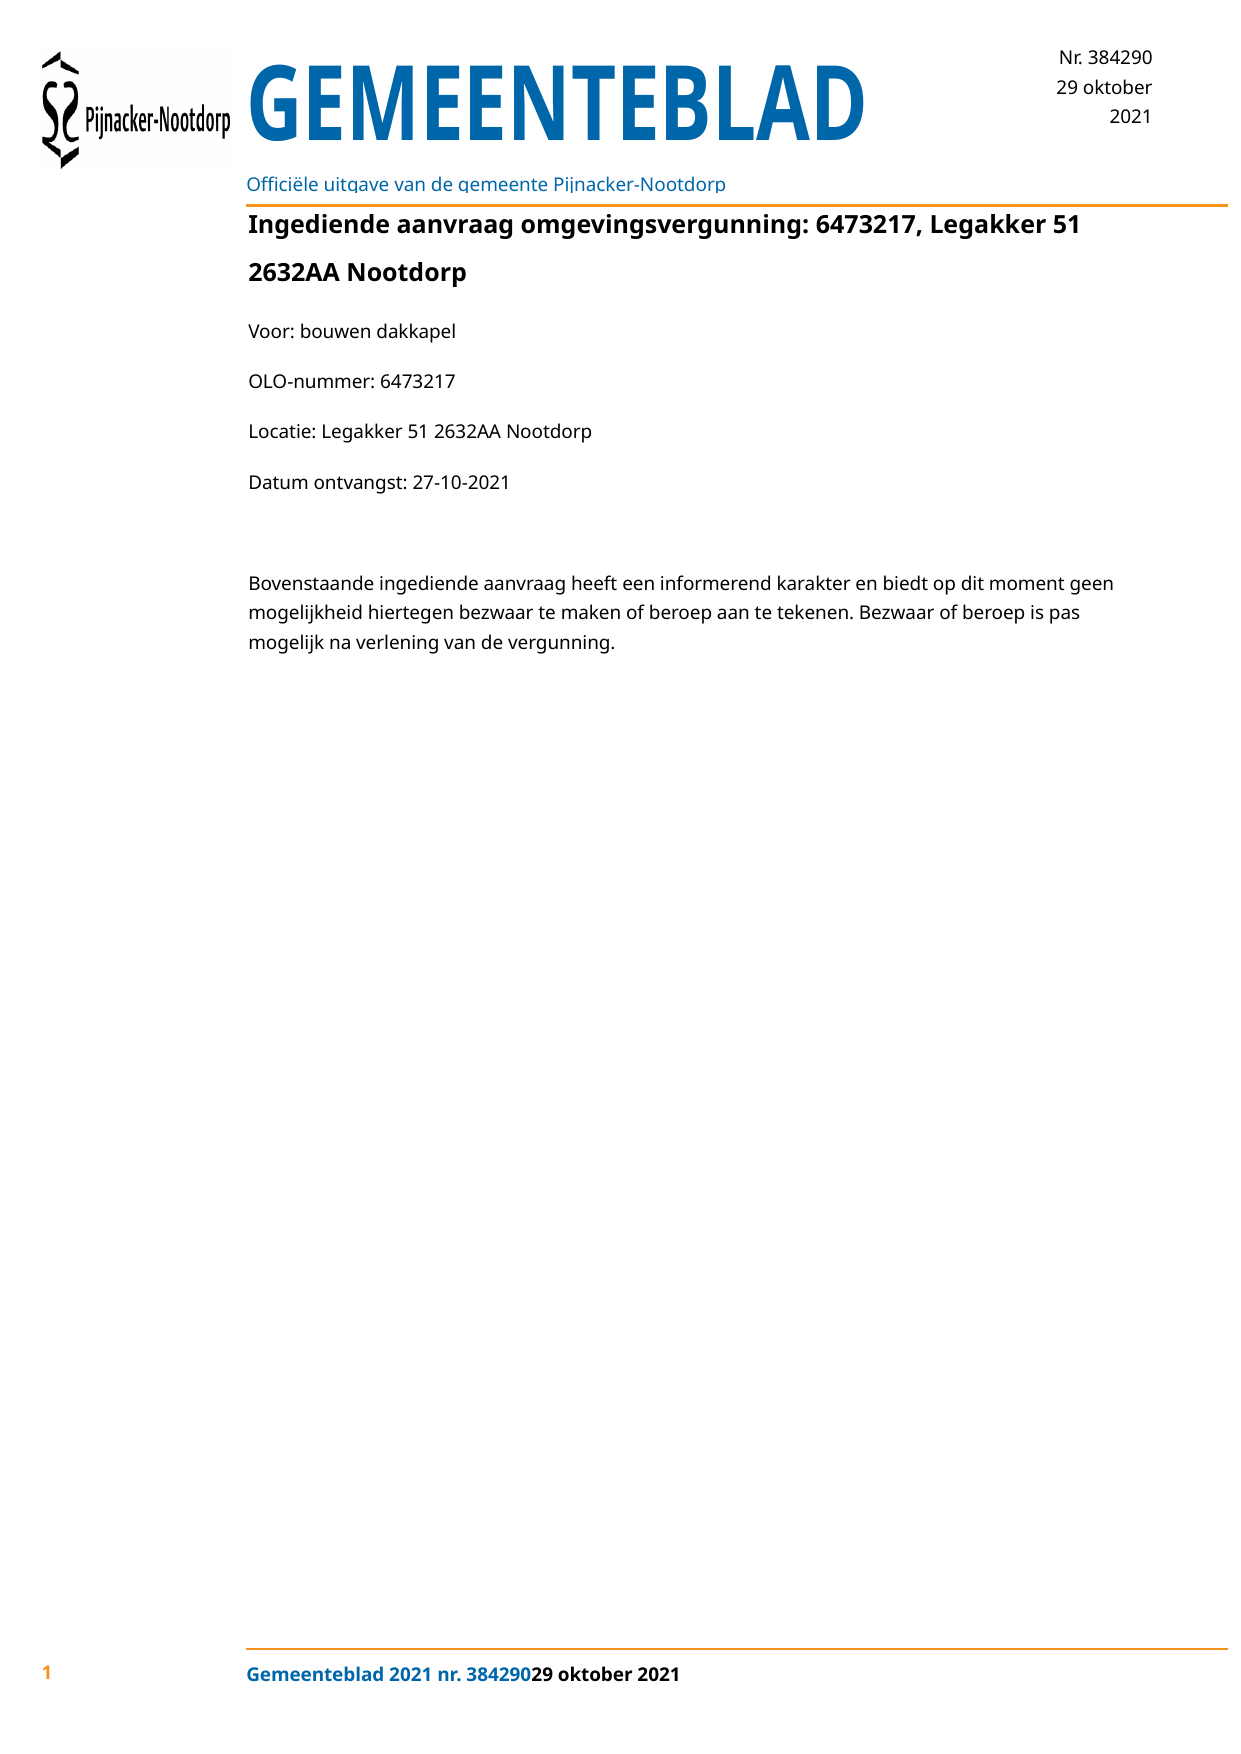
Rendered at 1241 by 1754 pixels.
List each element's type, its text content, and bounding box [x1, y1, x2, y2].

text Voor: bouwen dakkapel [248, 318, 1152, 344]
text OLO-nummer: 6473217 [248, 368, 1152, 394]
text Bovenstaande ingediende aanvraag heeft een informerend karakter en biedt op dit moment geen mogelijkheid hiertegen bezwaar te maken of beroep aan te tekenen. Bezwaar of beroep is pas mogelijk na verlening van de vergunning. [248, 570, 1152, 655]
text Ingediende aanvraag omgevingsvergunning: 6473217, Legakker 51 2632AA Nootdorp [248, 207, 1152, 288]
picture [41, 47, 231, 172]
text Locatie: Legakker 51 2632AA Nootdorp [248, 419, 1152, 444]
text Datum ontvangst: 27-10-2021 [248, 469, 1152, 495]
